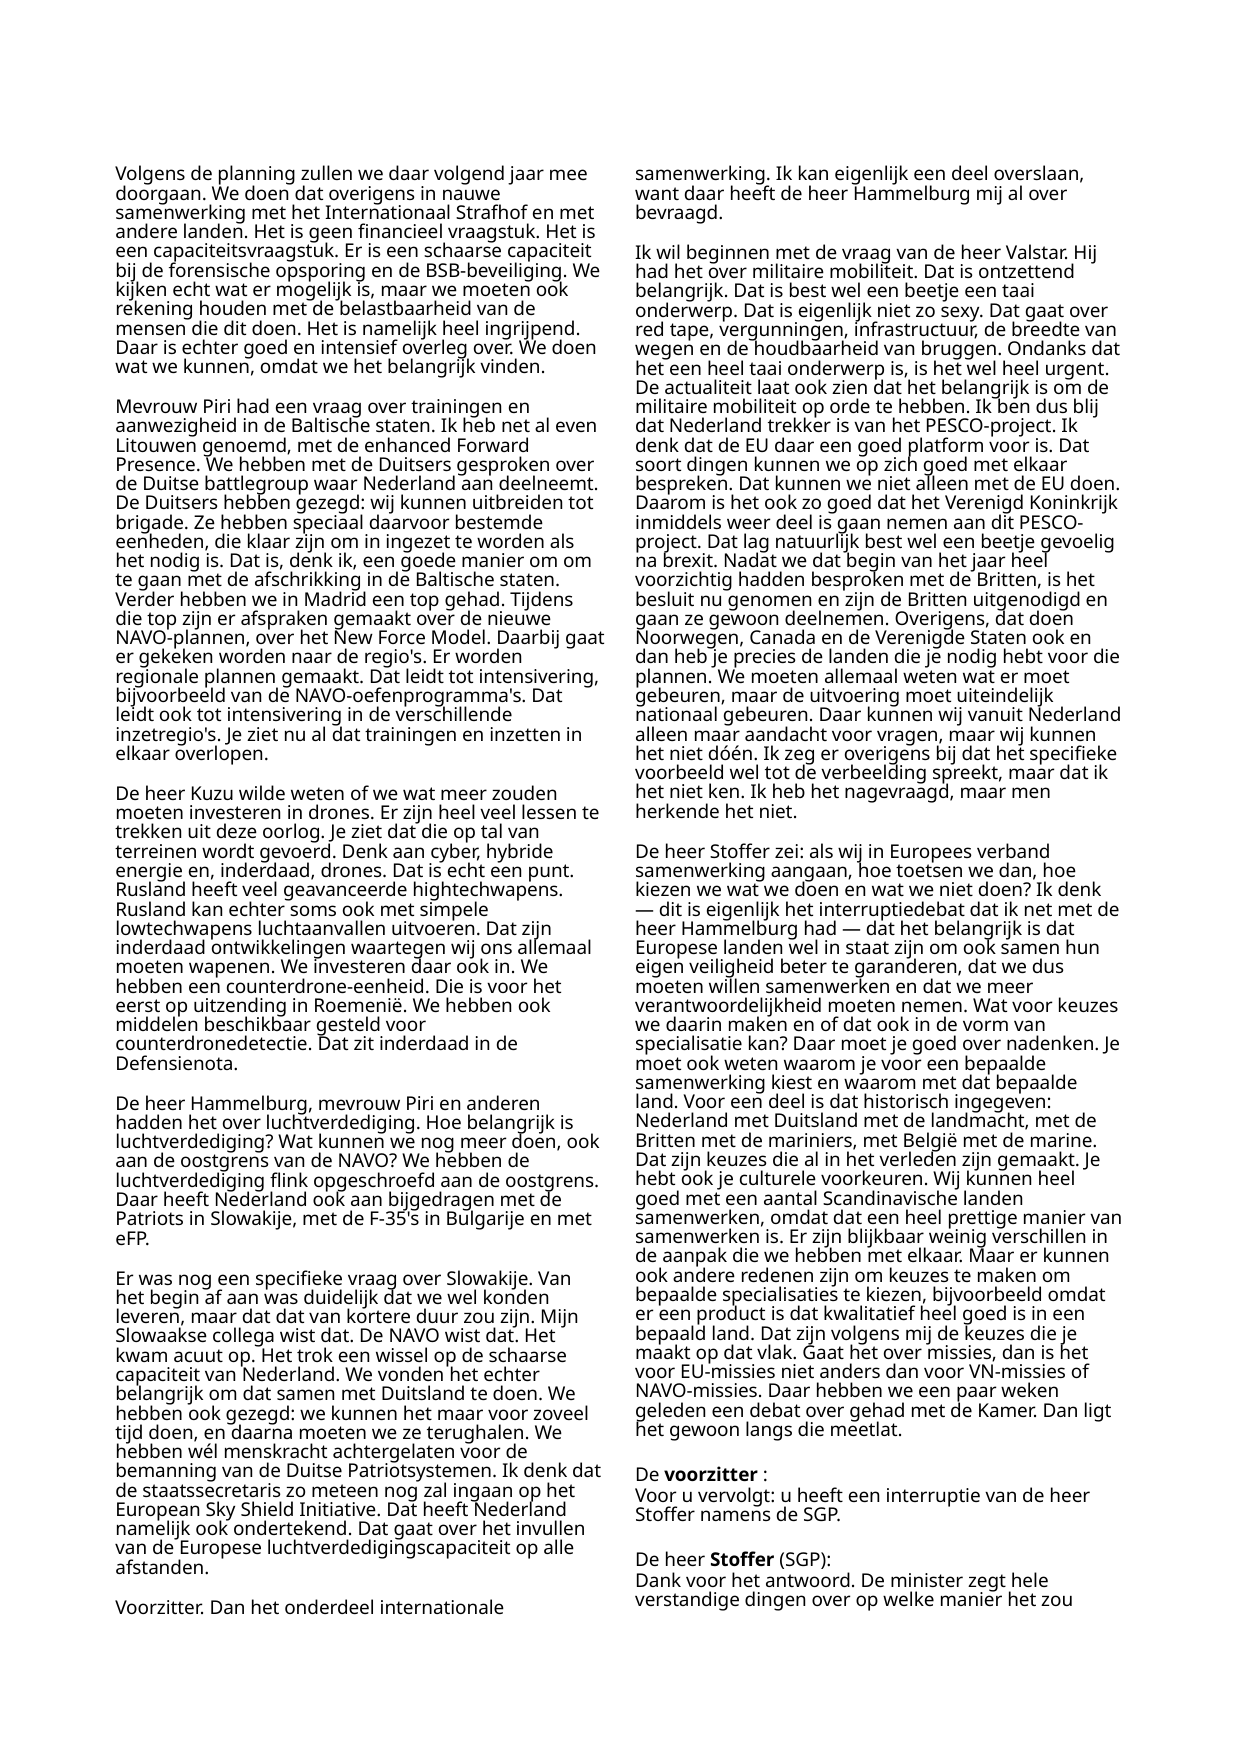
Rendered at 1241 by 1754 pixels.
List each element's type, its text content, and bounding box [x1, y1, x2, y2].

text De heer Hammelburg, mevrouw Piri en anderen hadden het over luchtverdediging. Hoe belangrijk is luchtverdediging? Wat kunnen we nog meer doen, ook aan de oostgrens van de NAVO? We hebben de luchtverdediging flink opgeschroefd aan de oostgrens. Daar heeft Nederland ook aan bijgedragen met de Patriots in Slowakije, met de F-35's in Bulgarije en met eFP. [115, 1095, 605, 1249]
text Ik wil beginnen met de vraag van de heer Valstar. Hij had het over militaire mobiliteit. Dat is ontzettend belangrijk. Dat is best wel een beetje een taai onderwerp. Dat is eigenlijk niet zo sexy. Dat gaat over red tape, vergunningen, infrastructuur, de breedte van wegen en de houdbaarheid van bruggen. Ondanks dat het een heel taai onderwerp is, is het wel heel urgent. De actualiteit laat ook zien dat het belangrijk is om de militaire mobiliteit op orde te hebben. Ik ben dus blij dat Nederland trekker is van het PESCO-project. Ik denk dat de EU daar een goed platform voor is. Dat soort dingen kunnen we op zich goed met elkaar bespreken. Dat kunnen we niet alleen met de EU doen. Daarom is het ook zo goed dat het Verenigd Koninkrijk inmiddels weer deel is gaan nemen aan dit PESCO-project. Dat lag natuurlijk best wel een beetje gevoelig na brexit. Nadat we dat begin van het jaar heel voorzichtig hadden besproken met de Britten, is het besluit nu genomen en zijn de Britten uitgenodigd en gaan ze gewoon deelnemen. Overigens, dat doen Noorwegen, Canada en de Verenigde Staten ook en dan heb je precies de landen die je nodig hebt voor die plannen. We moeten allemaal weten wat er moet gebeuren, maar de uitvoering moet uiteindelijk nationaal gebeuren. Daar kunnen wij vanuit Nederland alleen maar aandacht voor vragen, maar wij kunnen het niet dóén. Ik zeg er overigens bij dat het specifieke voorbeeld wel tot de verbeelding spreekt, maar dat ik het niet ken. Ik heb het nagevraagd, maar men herkende het niet. [635, 244, 1125, 822]
text Voorzitter. Dan het onderdeel internationale [115, 1599, 605, 1618]
text Volgens de planning zullen we daar volgend jaar mee doorgaan. We doen dat overigens in nauwe samenwerking met het Internationaal Strafhof en met andere landen. Het is geen financieel vraagstuk. Het is een capaciteitsvraagstuk. Er is een schaarse capaciteit bij de forensische opsporing en de BSB-beveiliging. We kijken echt wat er mogelijk is, maar we moeten ook rekening houden met de belastbaarheid van de mensen die dit doen. Het is namelijk heel ingrijpend. Daar is echter goed en intensief overleg over. We doen wat we kunnen, omdat we het belangrijk vinden. [115, 165, 605, 377]
text De heer Stoffer (SGP): [635, 1546, 1125, 1572]
text Dank voor het antwoord. De minister zegt hele verstandige dingen over op welke manier het zou [635, 1572, 1125, 1610]
text Voor u vervolgt: u heeft een interruptie van de heer Stoffer namens de SGP. [635, 1487, 1125, 1525]
text Mevrouw Piri had een vraag over trainingen en aanwezigheid in de Baltische staten. Ik heb net al even Litouwen genoemd, met de enhanced Forward Presence. We hebben met de Duitsers gesproken over de Duitse battlegroup waar Nederland aan deelneemt. De Duitsers hebben gezegd: wij kunnen uitbreiden tot brigade. Ze hebben speciaal daarvoor bestemde eenheden, die klaar zijn om in ingezet te worden als het nodig is. Dat is, denk ik, een goede manier om om te gaan met de afschrikking in de Baltische staten. Verder hebben we in Madrid een top gehad. Tijdens die top zijn er afspraken gemaakt over de nieuwe NAVO-plannen, over het New Force Model. Daarbij gaat er gekeken worden naar de regio's. Er worden regionale plannen gemaakt. Dat leidt tot intensivering, bijvoorbeeld van de NAVO-oefenprogramma's. Dat leidt ook tot intensivering in de verschillende inzetregio's. Je ziet nu al dat trainingen en inzetten in elkaar overlopen. [115, 398, 605, 764]
text De heer Stoffer zei: als wij in Europees verband samenwerking aangaan, hoe toetsen we dan, hoe kiezen we wat we doen en wat we niet doen? Ik denk — dit is eigenlijk het interruptiedebat dat ik net met de heer Hammelburg had — dat het belangrijk is dat Europese landen wel in staat zijn om ook samen hun eigen veiligheid beter te garanderen, dat we dus moeten willen samenwerken en dat we meer verantwoordelijkheid moeten nemen. Wat voor keuzes we daarin maken en of dat ook in de vorm van specialisatie kan? Daar moet je goed over nadenken. Je moet ook weten waarom je voor een bepaalde samenwerking kiest en waarom met dat bepaalde land. Voor een deel is dat historisch ingegeven: Nederland met Duitsland met de landmacht, met de Britten met de mariniers, met België met de marine. Dat zijn keuzes die al in het verleden zijn gemaakt. Je hebt ook je culturele voorkeuren. Wij kunnen heel goed met een aantal Scandinavische landen samenwerken, omdat dat een heel prettige manier van samenwerken is. Er zijn blijkbaar weinig verschillen in de aanpak die we hebben met elkaar. Maar er kunnen ook andere redenen zijn om keuzes te maken om bepaalde specialisaties te kiezen, bijvoorbeeld omdat er een product is dat kwalitatief heel goed is in een bepaald land. Dat zijn volgens mij de keuzes die je maakt op dat vlak. Gaat het over missies, dan is het voor EU-missies niet anders dan voor VN-missies of NAVO-missies. Daar hebben we een paar weken geleden een debat over gehad met de Kamer. Dan ligt het gewoon langs die meetlat. [635, 843, 1125, 1440]
text Er was nog een specifieke vraag over Slowakije. Van het begin af aan was duidelijk dat we wel konden leveren, maar dat dat van kortere duur zou zijn. Mijn Slowaakse collega wist dat. De NAVO wist dat. Het kwam acuut op. Het trok een wissel op de schaarse capaciteit van Nederland. We vonden het echter belangrijk om dat samen met Duitsland te doen. We hebben ook gezegd: we kunnen het maar voor zoveel tijd doen, en daarna moeten we ze terughalen. We hebben wél menskracht achtergelaten voor de bemanning van de Duitse Patriotsystemen. Ik denk dat de staatssecretaris zo meteen nog zal ingaan op het European Sky Shield Initiative. Dat heeft Nederland namelijk ook ondertekend. Dat gaat over het invullen van de Europese luchtverdedigingscapaciteit op alle afstanden. [115, 1269, 605, 1578]
text samenwerking. Ik kan eigenlijk een deel overslaan, want daar heeft de heer Hammelburg mij al over bevraagd. [635, 165, 1125, 223]
text De voorzitter : [635, 1461, 1125, 1487]
text De heer Kuzu wilde weten of we wat meer zouden moeten investeren in drones. Er zijn heel veel lessen te trekken uit deze oorlog. Je ziet dat die op tal van terreinen wordt gevoerd. Denk aan cyber, hybride energie en, inderdaad, drones. Dat is echt een punt. Rusland heeft veel geavanceerde hightechwapens. Rusland kan echter soms ook met simpele lowtechwapens luchtaanvallen uitvoeren. Dat zijn inderdaad ontwikkelingen waartegen wij ons allemaal moeten wapenen. We investeren daar ook in. We hebben een counterdrone-eenheid. Die is voor het eerst op uitzending in Roemenië. We hebben ook middelen beschikbaar gesteld voor counterdronedetectie. Dat zit inderdaad in de Defensienota. [115, 785, 605, 1074]
